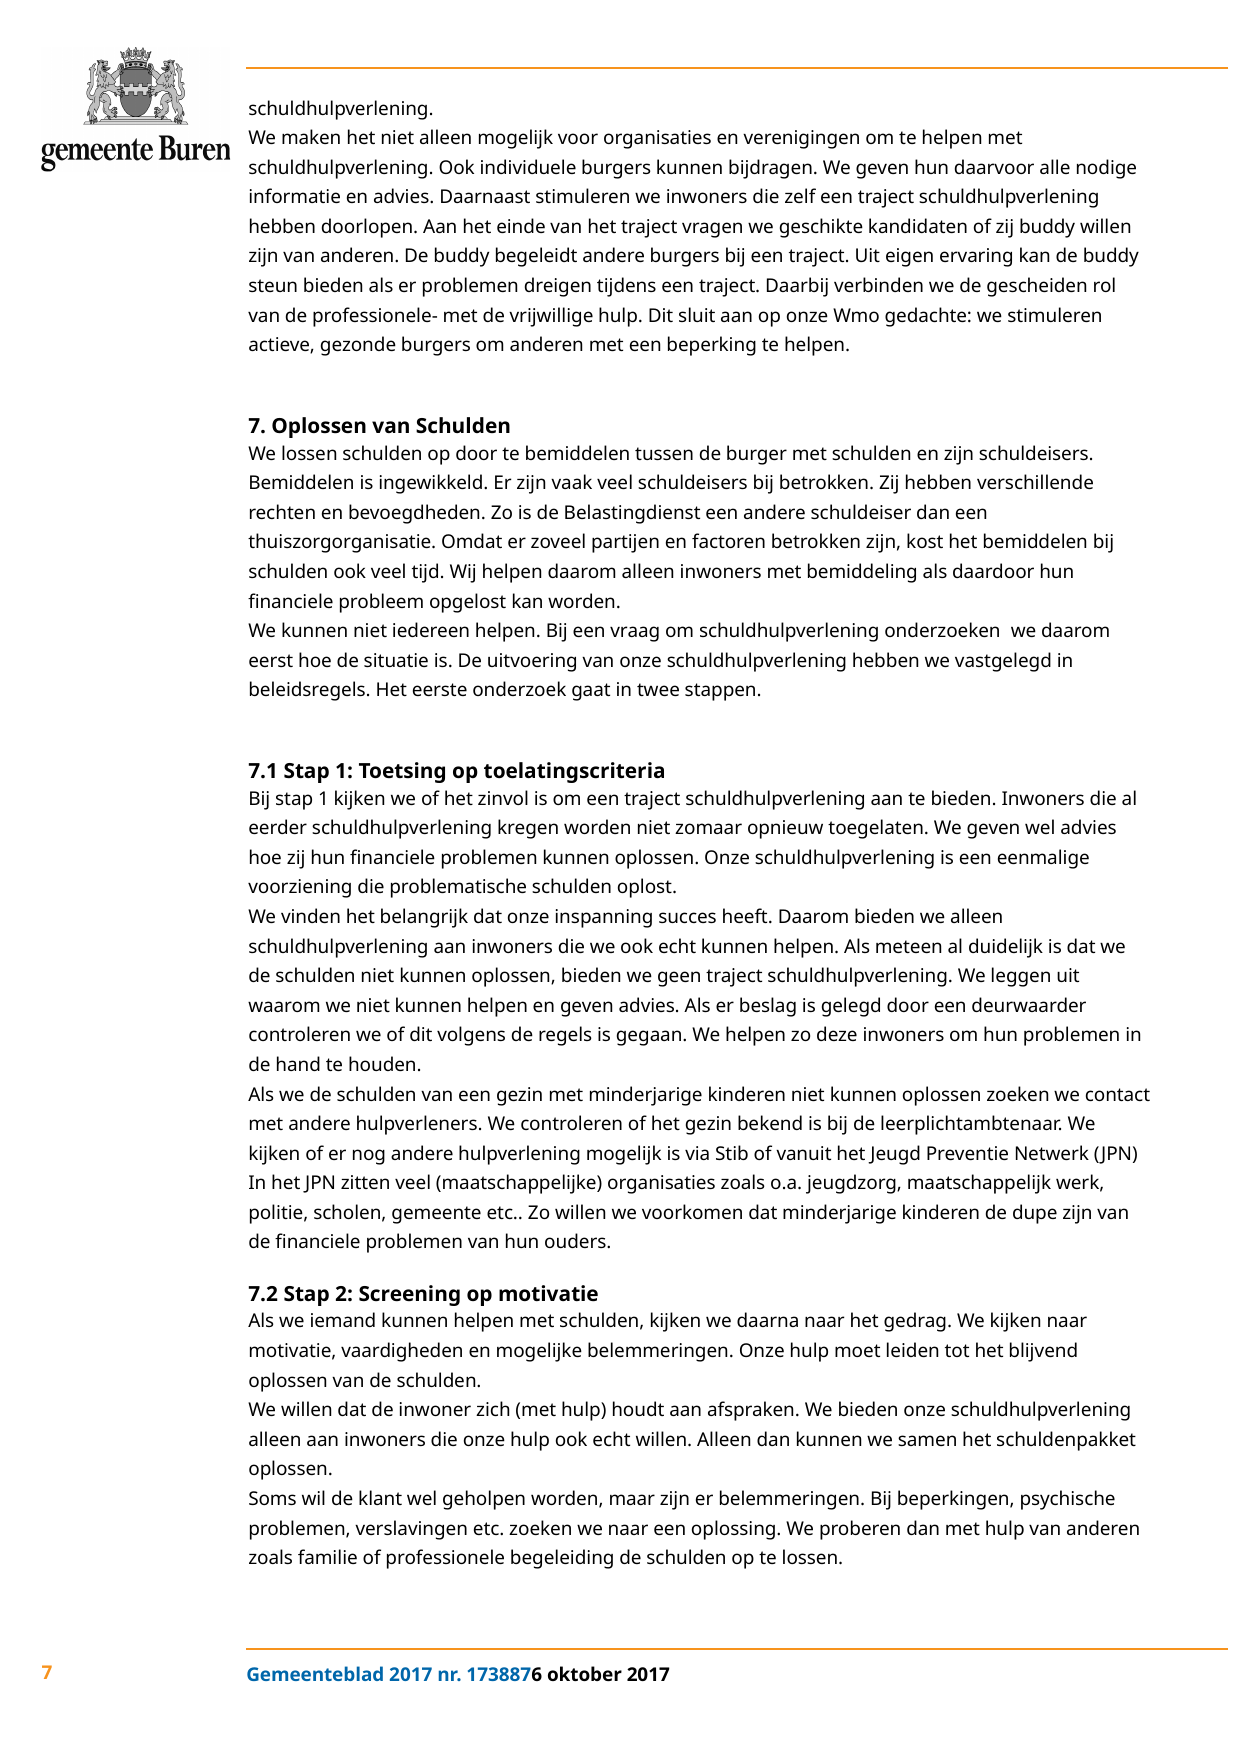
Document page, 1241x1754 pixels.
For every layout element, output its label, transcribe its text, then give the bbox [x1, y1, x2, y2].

text We willen dat de inwoner zich (met hulp) houdt aan afspraken. We bieden onze schuldhulpverlening alleen aan inwoners die onze hulp ook echt willen. Alleen dan kunnen we samen het schuldenpakket oplossen. [248, 1396, 1152, 1481]
text 7. Oplossen van Schulden [248, 411, 1152, 440]
text Bij stap 1 kijken we of het zinvol is om een traject schuldhulpverlening aan te bieden. Inwoners die al eerder schuldhulpverlening kregen worden niet zomaar opnieuw toegelaten. We geven wel advies hoe zij hun financiele problemen kunnen oplossen. Onze schuldhulpverlening is een eenmalige voorziening die problematische schulden oplost. [248, 785, 1152, 899]
text We vinden het belangrijk dat onze inspanning succes heeft. Daarom bieden we alleen schuldhulpverlening aan inwoners die we ook echt kunnen helpen. Als meteen al duidelijk is dat we de schulden niet kunnen oplossen, bieden we geen traject schuldhulpverlening. We leggen uit waarom we niet kunnen helpen en geven advies. Als er beslag is gelegd door een deurwaarder controleren we of dit volgens de regels is gegaan. We helpen zo deze inwoners om hun problemen in de hand te houden. [248, 903, 1152, 1077]
text Soms wil de klant wel geholpen worden, maar zijn er belemmeringen. Bij beperkingen, psychische problemen, verslavingen etc. zoeken we naar een oplossing. We proberen dan met hulp van anderen zoals familie of professionele begeleiding de schulden op te lossen. [248, 1485, 1152, 1570]
text 7.1 Stap 1: Toetsing op toelatingscriteria [248, 757, 1152, 785]
text 7.2 Stap 2: Screening op motivatie [248, 1279, 1152, 1308]
text We lossen schulden op door te bemiddelen tussen de burger met schulden en zijn schuldeisers. Bemiddelen is ingewikkeld. Er zijn vaak veel schuldeisers bij betrokken. Zij hebben verschillende rechten en bevoegdheden. Zo is de Belastingdienst een andere schuldeiser dan een thuiszorgorganisatie. Omdat er zoveel partijen en factoren betrokken zijn, kost het bemiddelen bij schulden ook veel tijd. Wij helpen daarom alleen inwoners met bemiddeling als daardoor hun financiele probleem opgelost kan worden. [248, 440, 1152, 613]
picture [41, 47, 231, 172]
text We maken het niet alleen mogelijk voor organisaties en verenigingen om te helpen met schuldhulpverlening. Ook individuele burgers kunnen bijdragen. We geven hun daarvoor alle nodige informatie en advies. Daarnaast stimuleren we inwoners die zelf een traject schuldhulpverlening hebben doorlopen. Aan het einde van het traject vragen we geschikte kandidaten of zij buddy willen zijn van anderen. De buddy begeleidt andere burgers bij een traject. Uit eigen ervaring kan de buddy steun bieden als er problemen dreigen tijdens een traject. Daarbij verbinden we de gescheiden rol van de professionele- met de vrijwillige hulp. Dit sluit aan op onze Wmo gedachte: we stimuleren actieve, gezonde burgers om anderen met een beperking te helpen. [248, 124, 1152, 357]
text Als we iemand kunnen helpen met schulden, kijken we daarna naar het gedrag. We kijken naar motivatie, vaardigheden en mogelijke belemmeringen. Onze hulp moet leiden tot het blijvend oplossen van de schulden. [248, 1308, 1152, 1392]
text Als we de schulden van een gezin met minderjarige kinderen niet kunnen oplossen zoeken we contact met andere hulpverleners. We controleren of het gezin bekend is bij de leerplichtambtenaar. We kijken of er nog andere hulpverlening mogelijk is via Stib of vanuit het Jeugd Preventie Netwerk (JPN) In het JPN zitten veel (maatschappelijke) organisaties zoals o.a. jeugdzorg, maatschappelijk werk, politie, scholen, gemeente etc.. Zo willen we voorkomen dat minderjarige kinderen de dupe zijn van de financiele problemen van hun ouders. [248, 1081, 1152, 1254]
text schuldhulpverlening. [248, 95, 1152, 121]
text We kunnen niet iedereen helpen. Bij een vraag om schuldhulpverlening onderzoeken we daarom eerst hoe de situatie is. De uitvoering van onze schuldhulpverlening hebben we vastgelegd in beleidsregels. Het eerste onderzoek gaat in twee stappen. [248, 617, 1152, 702]
